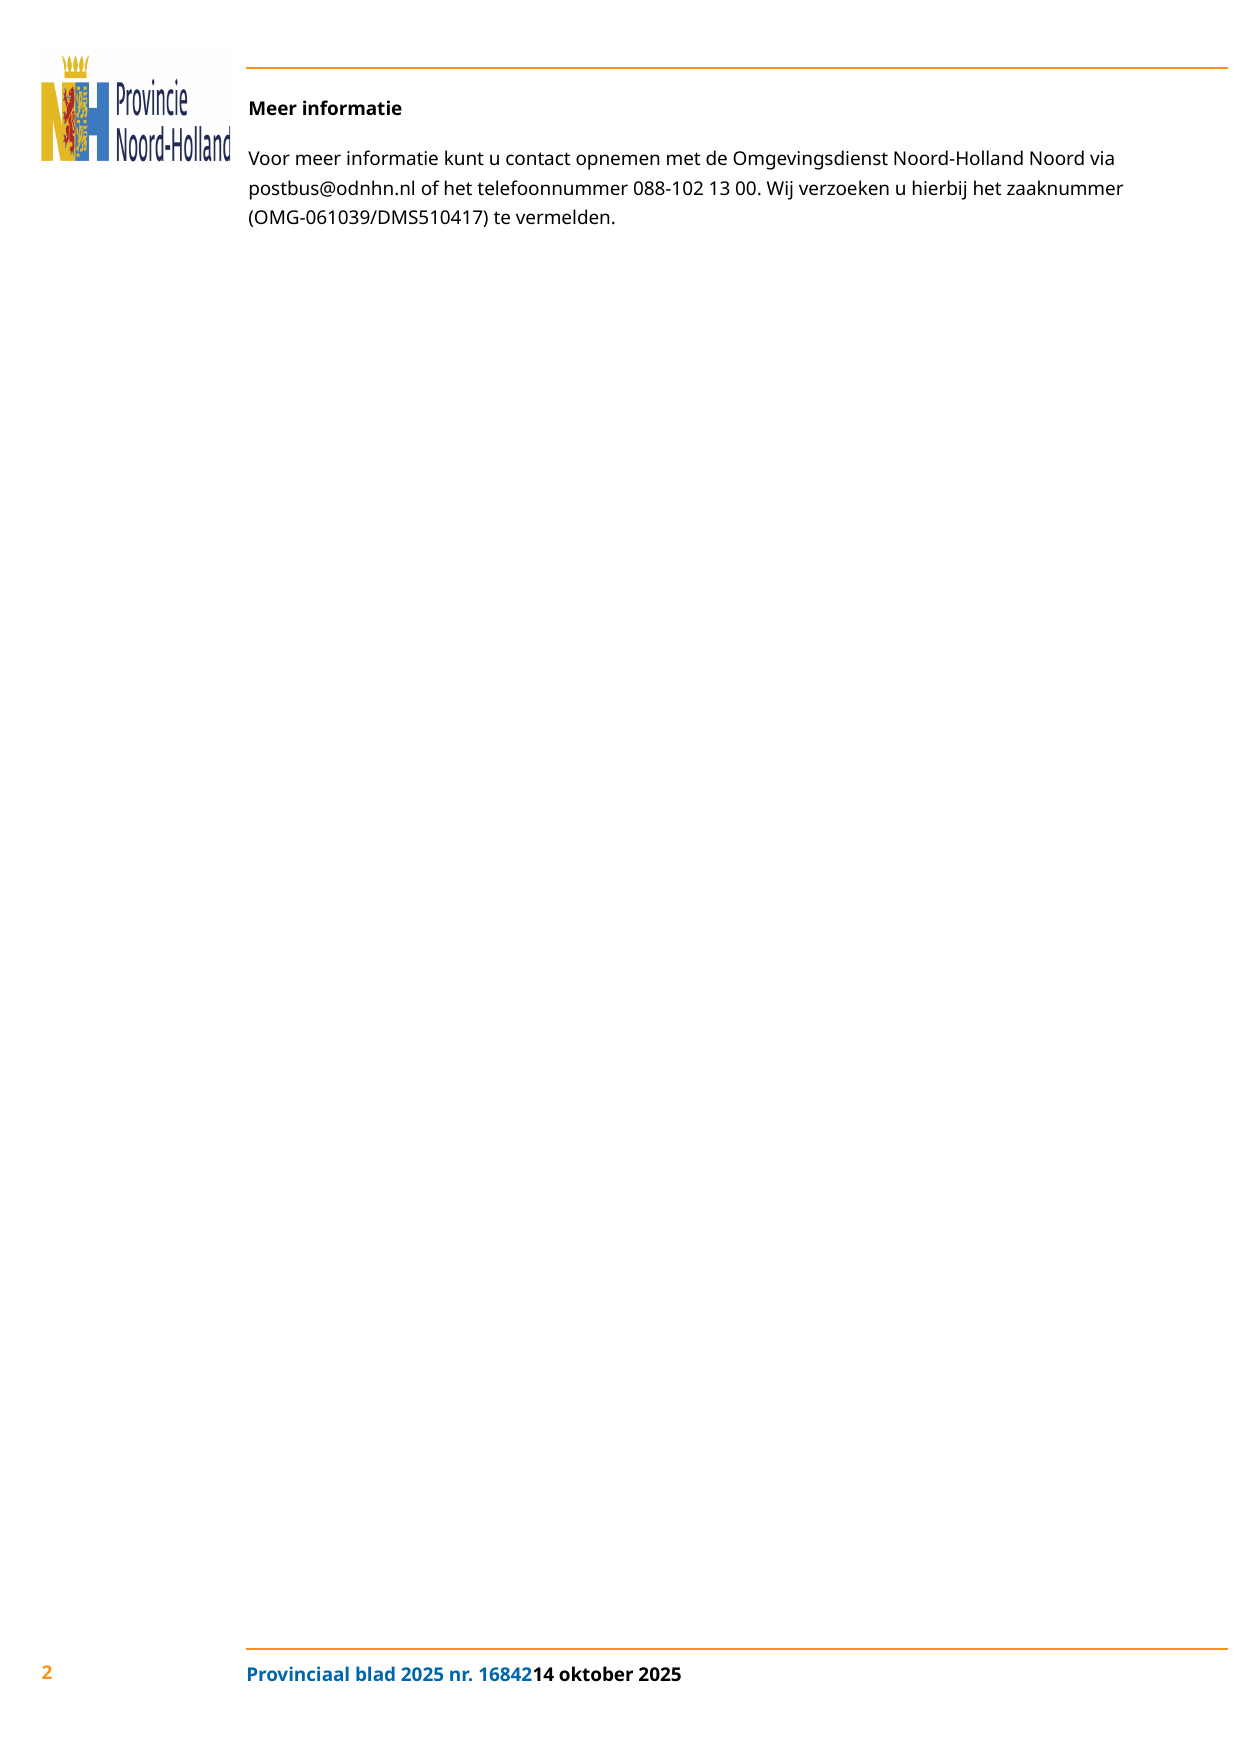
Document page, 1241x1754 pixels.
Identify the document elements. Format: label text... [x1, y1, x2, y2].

text Meer informatie [248, 95, 1152, 121]
picture [41, 47, 231, 172]
text Voor meer informatie kunt u contact opnemen met de Omgevingsdienst Noord-Holland Noord via postbus@odnhn.nl of het telefoonnummer 088-102 13 00. Wij verzoeken u hierbij het zaaknummer (OMG-061039/DMS510417) te vermelden. [248, 145, 1152, 230]
